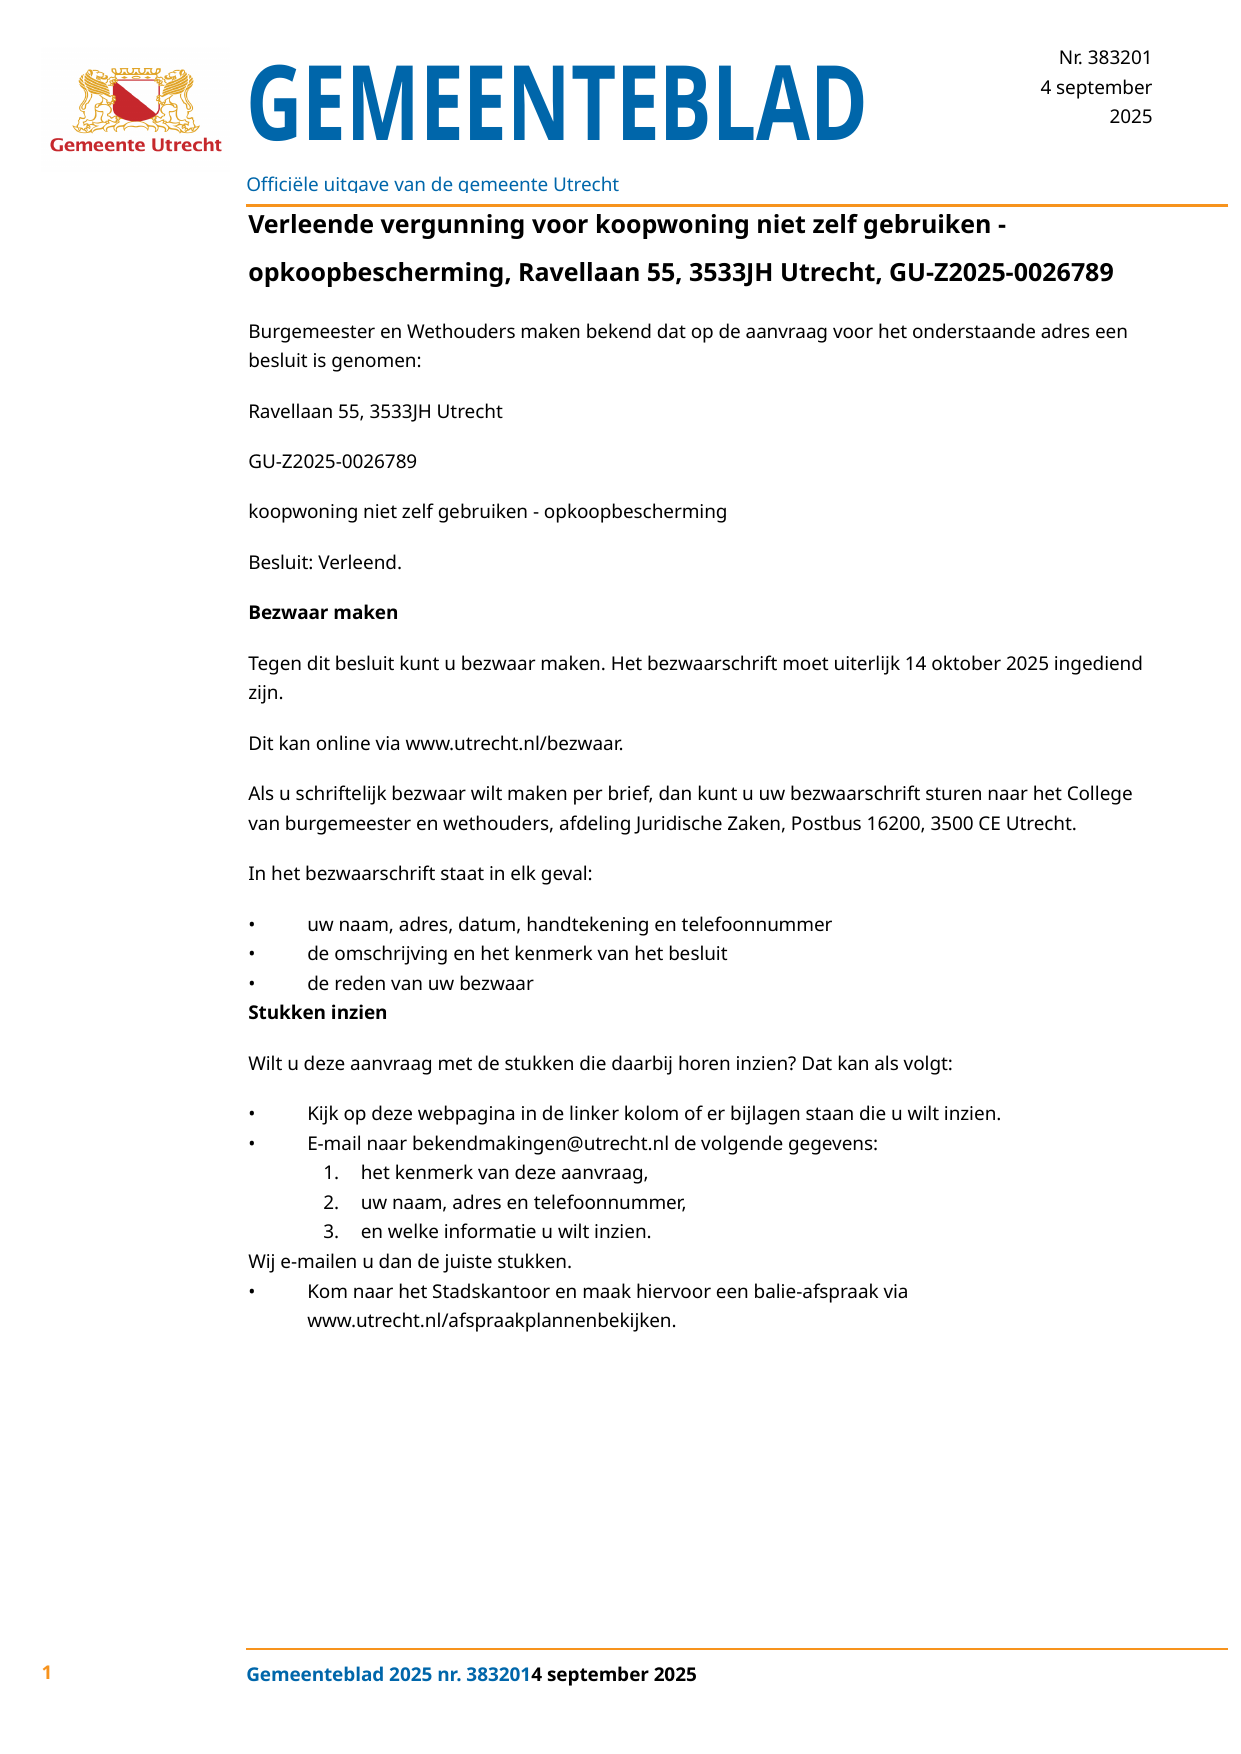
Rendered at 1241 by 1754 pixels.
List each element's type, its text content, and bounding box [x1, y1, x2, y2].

list uw naam, adres, datum, handtekening en telefoonnummer [248, 911, 1152, 937]
list E-mail naar bekendmakingen@utrecht.nl de volgende gegevens: [248, 1130, 1152, 1156]
text Burgemeester en Wethouders maken bekend dat op de aanvraag voor het onderstaande adres een besluit is genomen: [248, 318, 1152, 373]
text GU-Z2025-0026789 [248, 448, 1152, 474]
text koopwoning niet zelf gebruiken - opkoopbescherming [248, 499, 1152, 524]
text Wilt u deze aanvraag met de stukken die daarbij horen inzien? Dat kan als volgt: [248, 1050, 1152, 1076]
picture [41, 47, 231, 172]
text Besluit: Verleend. [248, 549, 1152, 575]
list het kenmerk van deze aanvraag, [323, 1159, 1152, 1185]
text Dit kan online via www.utrecht.nl/bezwaar. [248, 730, 1152, 756]
list Kom naar het Stadskantoor en maak hiervoor een balie-afspraak via www.utrecht.nl/afspraakplannenbekijken. [248, 1278, 1152, 1333]
text Stukken inzien [248, 999, 1152, 1025]
text Tegen dit besluit kunt u bezwaar maken. Het bezwaarschrift moet uiterlijk 14 oktober 2025 ingediend zijn. [248, 650, 1152, 705]
list de omschrijving en het kenmerk van het besluit [248, 940, 1152, 966]
text Ravellaan 55, 3533JH Utrecht [248, 398, 1152, 424]
text Bezwaar maken [248, 599, 1152, 625]
text Verleende vergunning voor koopwoning niet zelf gebruiken - opkoopbescherming, Ravellaan 55, 3533JH Utrecht, GU-Z2025-0026789 [248, 207, 1152, 288]
text Wij e-mailen u dan de juiste stukken. [248, 1248, 1152, 1274]
list de reden van uw bezwaar [248, 970, 1152, 996]
text In het bezwaarschrift staat in elk geval: [248, 860, 1152, 886]
text Als u schriftelijk bezwaar wilt maken per brief, dan kunt u uw bezwaarschrift sturen naar het College van burgemeester en wethouders, afdeling Juridische Zaken, Postbus 16200, 3500 CE Utrecht. [248, 780, 1152, 836]
list uw naam, adres en telefoonnummer, [323, 1189, 1152, 1215]
list en welke informatie u wilt inzien. [323, 1219, 1152, 1244]
list Kijk op deze webpagina in de linker kolom of er bijlagen staan die u wilt inzien. [248, 1100, 1152, 1126]
